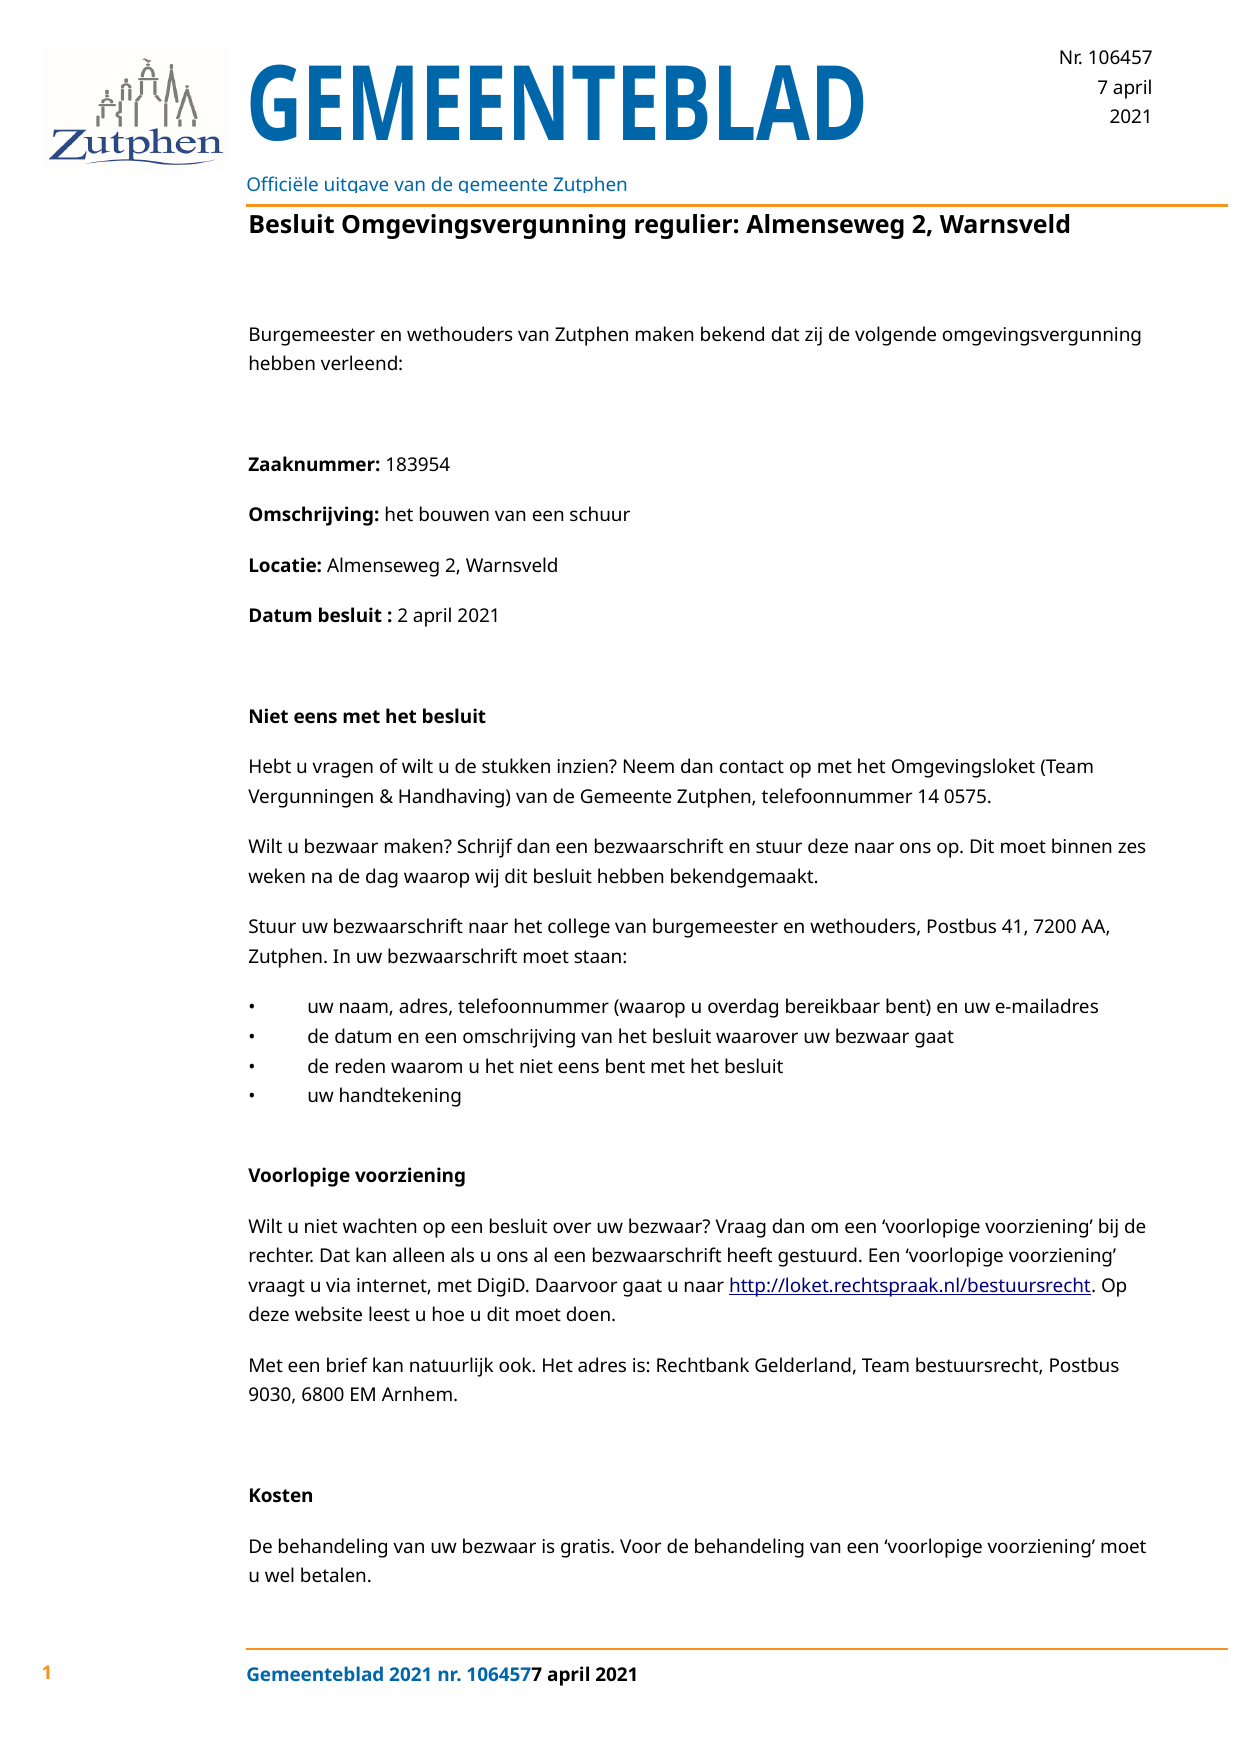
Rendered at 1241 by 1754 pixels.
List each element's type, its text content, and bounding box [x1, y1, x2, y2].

text Besluit Omgevingsvergunning regulier: Almenseweg 2, Warnsveld [248, 207, 1152, 241]
list uw handtekening [248, 1082, 1152, 1108]
text Wilt u niet wachten op een besluit over uw bezwaar? Vraag dan om een ‘voorlopige voorziening’ bij de rechter. Dat kan alleen als u ons al een bezwaarschrift heeft gestuurd. Een ‘voorlopige voorziening’ vraagt u via internet, met DigiD. Daarvoor gaat u naar http://loket.rechtspraak.nl/bestuursrecht. Op deze website leest u hoe u dit moet doen. [248, 1213, 1152, 1327]
text Met een brief kan natuurlijk ook. Het adres is: Rechtbank Gelderland, Team bestuursrecht, Postbus 9030, 6800 EM Arnhem. [248, 1352, 1152, 1407]
text Stuur uw bezwaarschrift naar het college van burgemeester en wethouders, Postbus 41, 7200 AA, Zutphen. In uw bezwaarschrift moet staan: [248, 914, 1152, 969]
text Burgemeester en wethouders van Zutphen maken bekend dat zij de volgende omgevingsvergunning hebben verleend: [248, 321, 1152, 376]
text Omschrijving: het bouwen van een schuur [248, 502, 1152, 527]
text Niet eens met het besluit [248, 703, 1152, 729]
text Locatie: Almenseweg 2, Warnsveld [248, 552, 1152, 578]
text Datum besluit : 2 april 2021 [248, 602, 1152, 628]
text Wilt u bezwaar maken? Schrijf dan een bezwaarschrift en stuur deze naar ons op. Dit moet binnen zes weken na de dag waarop wij dit besluit hebben bekendgemaakt. [248, 834, 1152, 889]
text Zaaknummer: 183954 [248, 451, 1152, 477]
list de reden waarom u het niet eens bent met het besluit [248, 1053, 1152, 1078]
text De behandeling van uw bezwaar is gratis. Voor de behandeling van een ‘voorlopige voorziening’ moet u wel betalen. [248, 1533, 1152, 1588]
text Kosten [248, 1482, 1152, 1508]
text Voorlopige voorziening [248, 1162, 1152, 1188]
text Hebt u vragen of wilt u de stukken inzien? Neem dan contact op met het Omgevingsloket (Team Vergunningen & Handhaving) van de Gemeente Zutphen, telefoonnummer 14 0575. [248, 754, 1152, 809]
list uw naam, adres, telefoonnummer (waarop u overdag bereikbaar bent) en uw e-mailadres [248, 994, 1152, 1019]
picture [41, 47, 231, 172]
list de datum en een omschrijving van het besluit waarover uw bezwaar gaat [248, 1023, 1152, 1049]
